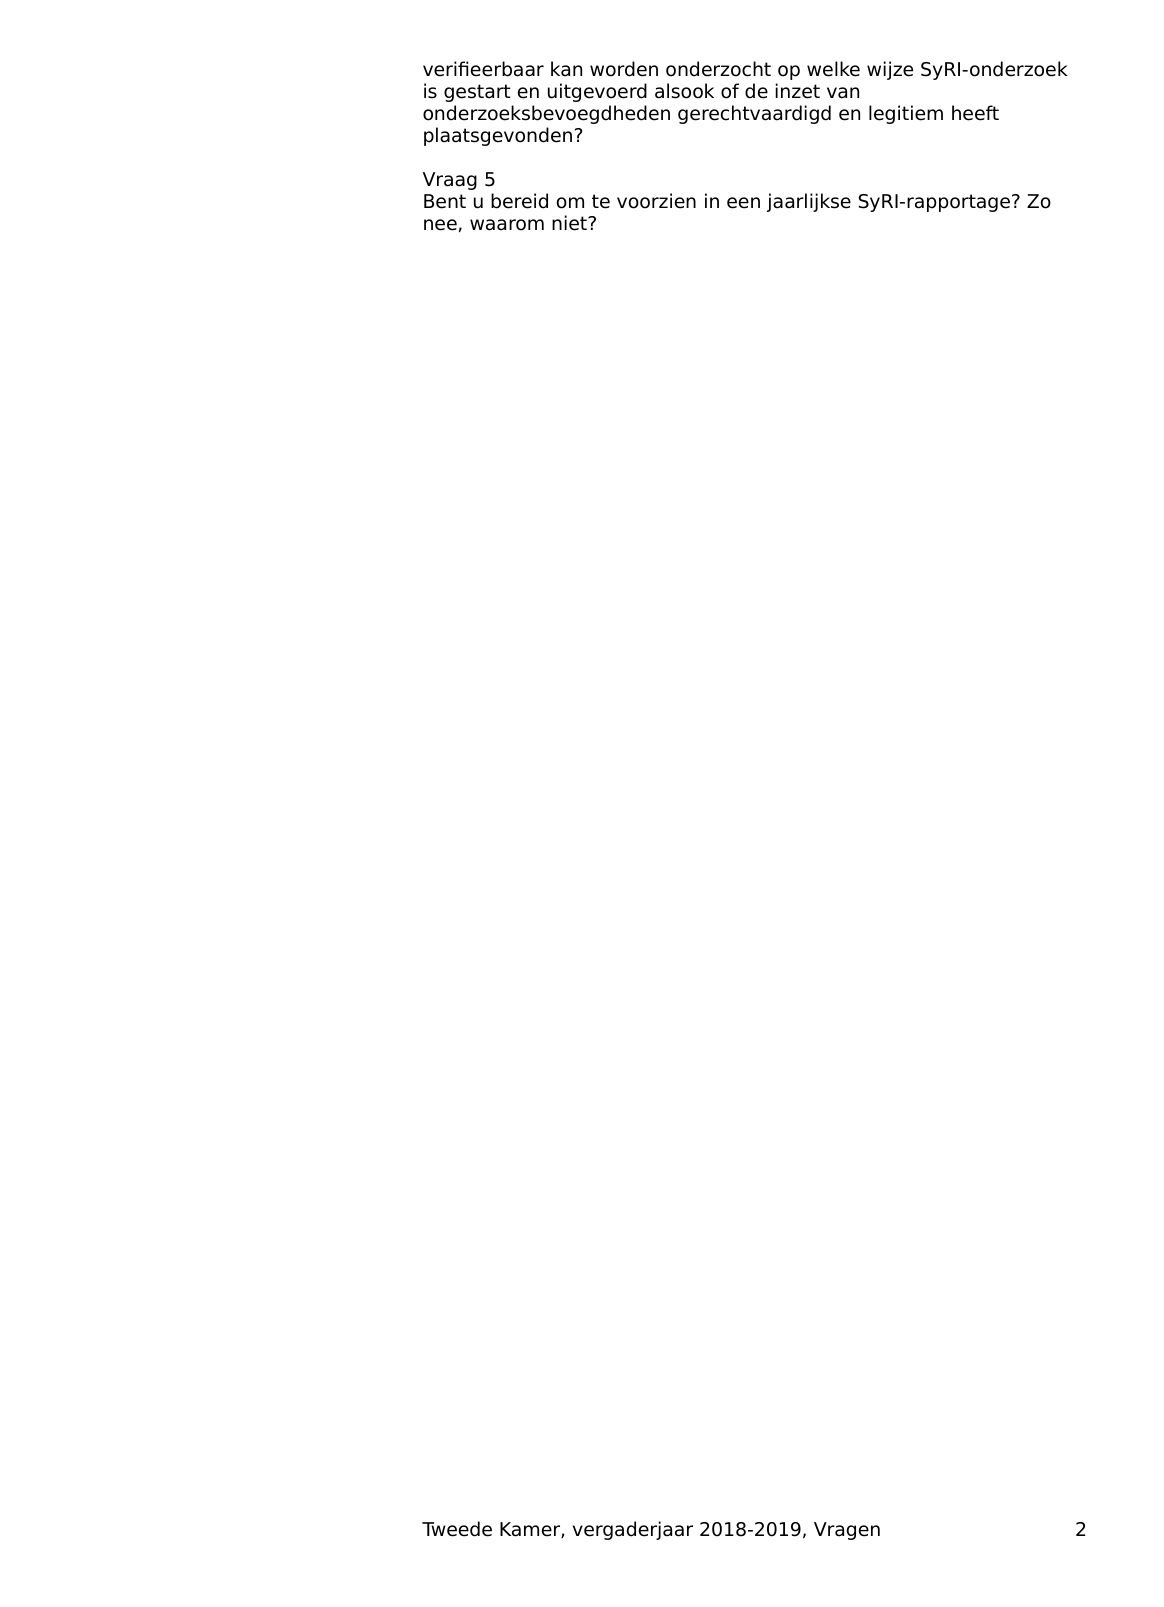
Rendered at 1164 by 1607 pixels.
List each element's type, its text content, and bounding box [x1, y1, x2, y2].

text verifieerbaar kan worden onderzocht op welke wijze SyRI-onderzoek is gestart en uitgevoerd alsook of de inzet van onderzoeksbevoegdheden gerechtvaardigd en legitiem heeft plaatsgevonden? [422, 59, 1087, 147]
text Vraag 5 [422, 169, 1087, 191]
text Bent u bereid om te voorzien in een jaarlijkse SyRI-rapportage? Zo nee, waarom niet? [422, 191, 1087, 235]
